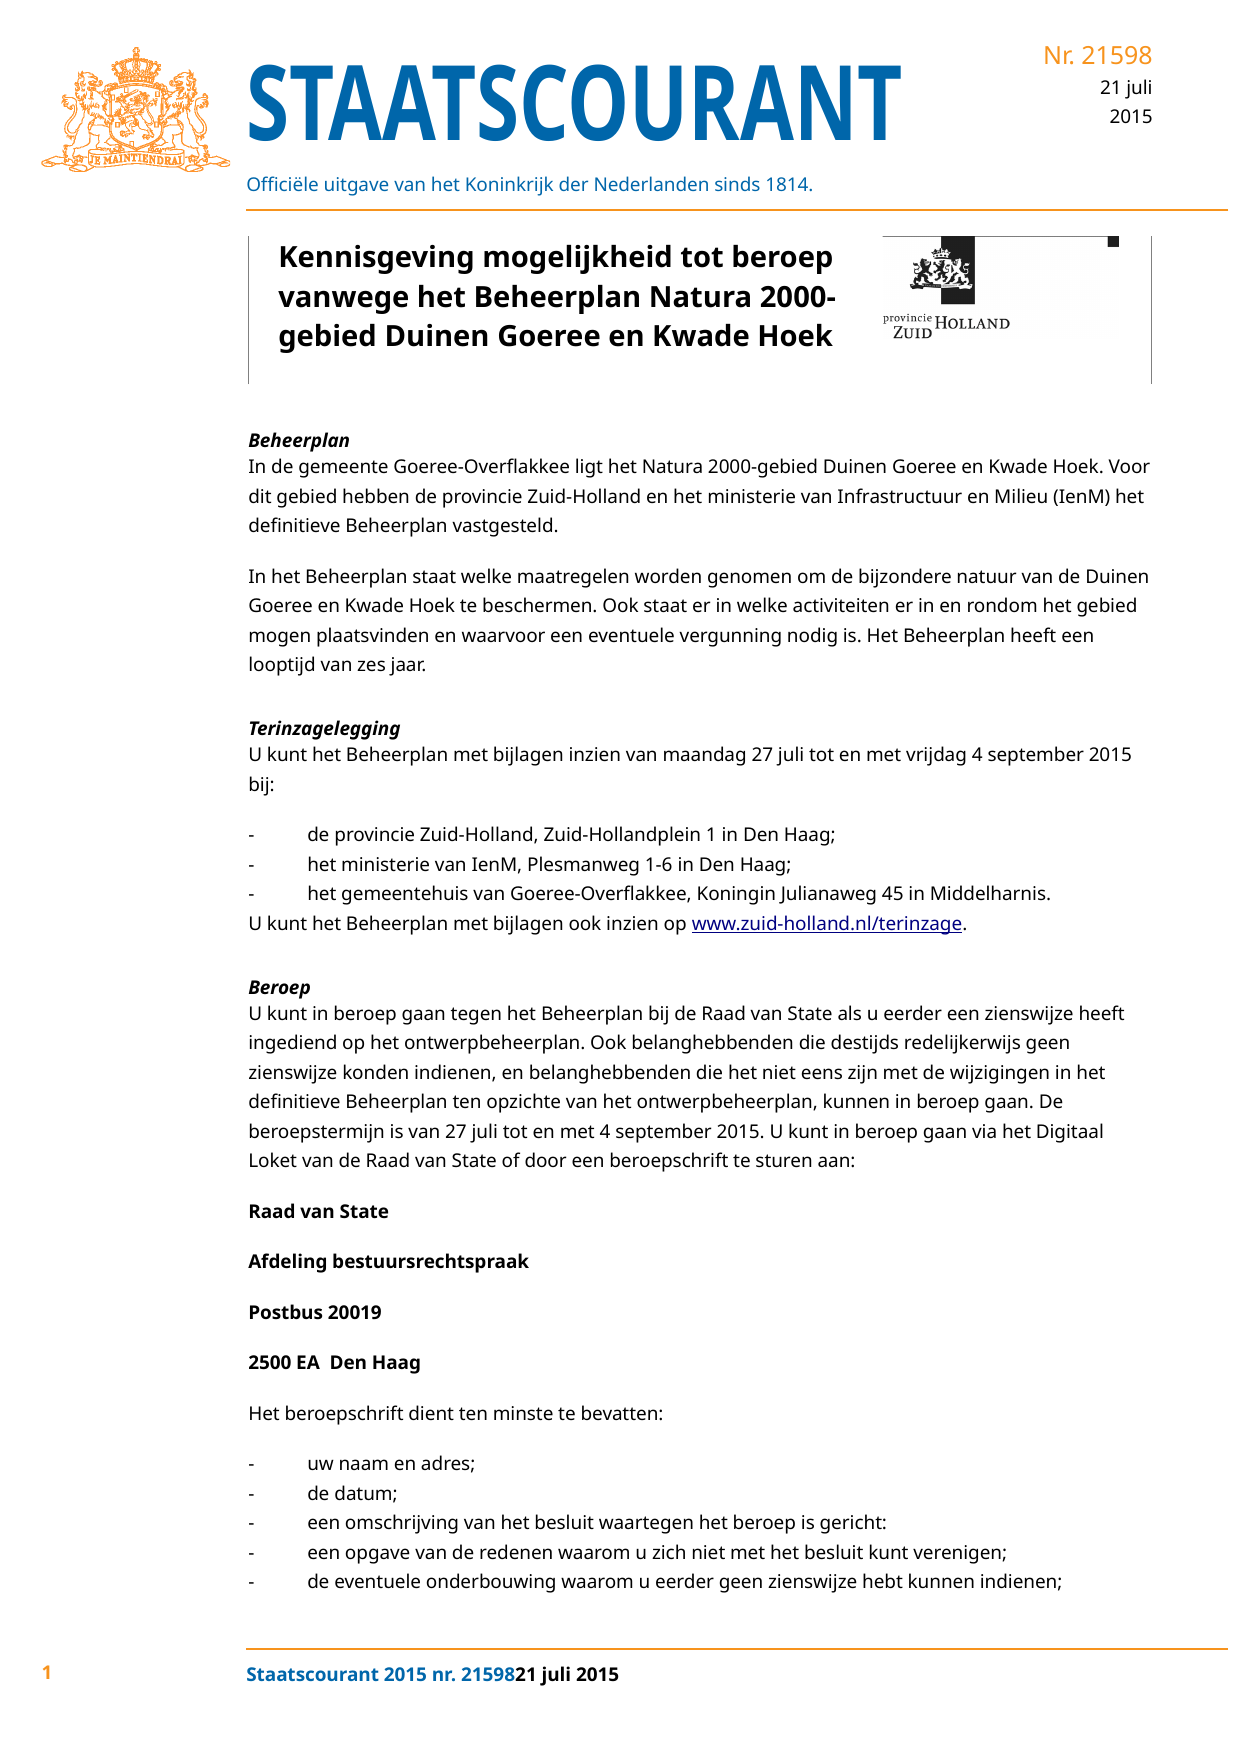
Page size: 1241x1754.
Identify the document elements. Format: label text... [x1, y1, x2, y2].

text U kunt het Beheerplan met bijlagen inzien van maandag 27 juli tot en met vrijdag 4 september 2015 bij: [248, 741, 1152, 797]
list de eventuele onderbouwing waarom u eerder geen zienswijze hebt kunnen indienen; [248, 1568, 1152, 1594]
list de datum; [248, 1480, 1152, 1505]
picture [41, 47, 231, 172]
text Het beroepschrift dient ten minste te bevatten: [248, 1400, 1152, 1425]
text In het Beheerplan staat welke maatregelen worden genomen om de bijzondere natuur van de Duinen Goeree en Kwade Hoek te beschermen. Ook staat er in welke activiteiten er in en rondom het gebied mogen plaatsvinden en waarvoor een eventuele vergunning nodig is. Het Beheerplan heeft een looptijd van zes jaar. [248, 563, 1152, 677]
text Terinzagelegging [248, 716, 1152, 741]
table_header [850, 236, 1151, 384]
list een opgave van de redenen waarom u zich niet met het besluit kunt verenigen; [248, 1539, 1152, 1564]
list het gemeentehuis van Goeree-Overflakkee, Koningin Julianaweg 45 in Middelharnis. [248, 880, 1152, 906]
list uw naam en adres; [248, 1450, 1152, 1476]
text Afdeling bestuursrechtspraak [248, 1248, 1152, 1274]
text Beheerplan [248, 427, 1152, 453]
text Raad van State [248, 1198, 1152, 1224]
picture [882, 236, 1119, 339]
text Postbus 20019 [248, 1299, 1152, 1324]
text U kunt het Beheerplan met bijlagen ook inzien op www.zuid-holland.nl/terinzage. [248, 910, 1152, 936]
text In de gemeente Goeree-Overflakkee ligt het Natura 2000-gebied Duinen Goeree en Kwade Hoek. Voor dit gebied hebben de provincie Zuid-Holland en het ministerie van Infrastructuur en Milieu (IenM) het definitieve Beheerplan vastgesteld. [248, 453, 1152, 538]
text U kunt in beroep gaan tegen het Beheerplan bij de Raad van State als u eerder een zienswijze heeft ingediend op het ontwerpbeheerplan. Ook belanghebbenden die destijds redelijkerwijs geen zienswijze konden indienen, en belanghebbenden die het niet eens zijn met de wijzigingen in het definitieve Beheerplan ten opzichte van het ontwerpbeheerplan, kunnen in beroep gaan. De beroepstermijn is van 27 juli tot en met 4 september 2015. U kunt in beroep gaan via het Digitaal Loket van de Raad van State of door een beroepschrift te sturen aan: [248, 1000, 1152, 1173]
text 2500 EA Den Haag [248, 1349, 1152, 1375]
list het ministerie van IenM, Plesmanweg 1-6 in Den Haag; [248, 851, 1152, 877]
list een omschrijving van het besluit waartegen het beroep is gericht: [248, 1509, 1152, 1535]
table_header Kennisgeving mogelijkheid tot beroep vanwege het Beheerplan Natura 2000-gebied Duinen Goeree en Kwade Hoek [249, 236, 850, 384]
list de provincie Zuid-Holland, Zuid-Hollandplein 1 in Den Haag; [248, 821, 1152, 847]
text Beroep [248, 974, 1152, 1000]
